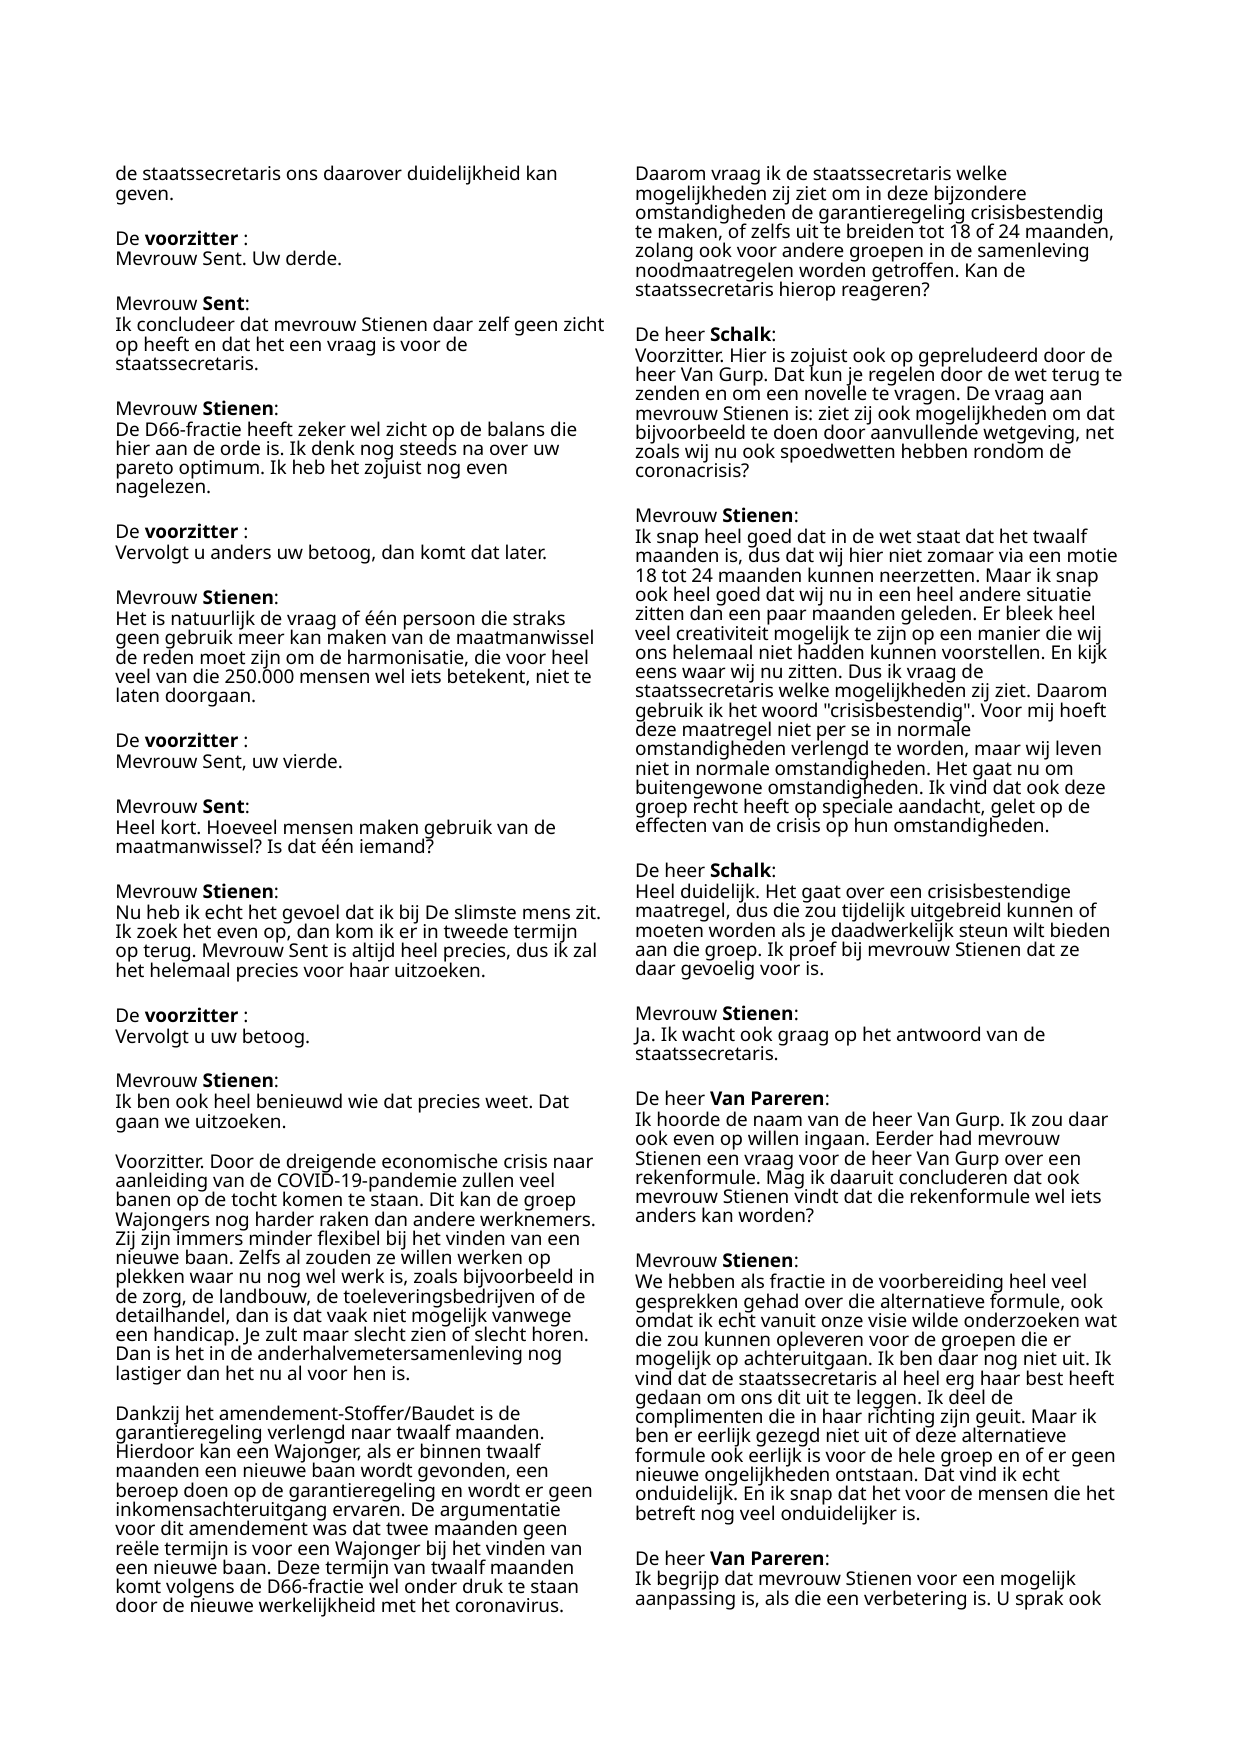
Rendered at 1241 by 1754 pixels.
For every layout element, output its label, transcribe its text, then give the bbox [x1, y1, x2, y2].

text Mevrouw Stienen: [115, 1068, 605, 1093]
text Heel kort. Hoeveel mensen maken gebruik van de maatmanwissel? Is dat één iemand? [115, 819, 605, 857]
text De heer Schalk: [635, 321, 1125, 347]
text We hebben als fractie in de voorbereiding heel veel gesprekken gehad over die alternatieve formule, ook omdat ik echt vanuit onze visie wilde onderzoeken wat die zou kunnen opleveren voor de groepen die er mogelijk op achteruitgaan. Ik ben daar nog niet uit. Ik vind dat de staatssecretaris al heel erg haar best heeft gedaan om ons dit uit te leggen. Ik deel de complimenten die in haar richting zijn geuit. Maar ik ben er eerlijk gezegd niet uit of deze alternatieve formule ook eerlijk is voor de hele groep en of er geen nieuwe ongelijkheden ontstaan. Dat vind ik echt onduidelijk. En ik snap dat het voor de mensen die het betreft nog veel onduidelijker is. [635, 1273, 1125, 1524]
text Mevrouw Sent: [115, 291, 605, 316]
text De voorzitter : [115, 225, 605, 250]
text De heer Van Pareren: [635, 1545, 1125, 1570]
text Ja. Ik wacht ook graag op het antwoord van de staatssecretaris. [635, 1026, 1125, 1064]
text Ik begrijp dat mevrouw Stienen voor een mogelijk aanpassing is, als die een verbetering is. U sprak ook [635, 1570, 1125, 1609]
text Voorzitter. Hier is zojuist ook op gepreludeerd door de heer Van Gurp. Dat kun je regelen door de wet terug te zenden en om een novelle te vragen. De vraag aan mevrouw Stienen is: ziet zij ook mogelijkheden om dat bijvoorbeeld te doen door aanvullende wetgeving, net zoals wij nu ook spoedwetten hebben rondom de coronacrisis? [635, 347, 1125, 482]
text Dankzij het amendement-Stoffer/Baudet is de garantieregeling verlengd naar twaalf maanden. Hierdoor kan een Wajonger, als er binnen twaalf maanden een nieuwe baan wordt gevonden, een beroep doen op de garantieregeling en wordt er geen inkomensachteruitgang ervaren. De argumentatie voor dit amendement was dat twee maanden geen reële termijn is voor een Wajonger bij het vinden van een nieuwe baan. Deze termijn van twaalf maanden komt volgens de D66-fractie wel onder druk te staan door de nieuwe werkelijkheid met het coronavirus. [115, 1405, 605, 1617]
text Mevrouw Sent: [115, 793, 605, 819]
text De heer Van Pareren: [635, 1085, 1125, 1111]
text Mevrouw Sent. Uw derde. [115, 250, 605, 270]
text Vervolgt u anders uw betoog, dan komt dat later. [115, 544, 605, 563]
text Mevrouw Stienen: [115, 584, 605, 610]
text Ik snap heel goed dat in de wet staat dat het twaalf maanden is, dus dat wij hier niet zomaar via een motie 18 tot 24 maanden kunnen neerzetten. Maar ik snap ook heel goed dat wij nu in een heel andere situatie zitten dan een paar maanden geleden. Er bleek heel veel creativiteit mogelijk te zijn op een manier die wij ons helemaal niet hadden kunnen voorstellen. En kijk eens waar wij nu zitten. Dus ik vraag de staatssecretaris welke mogelijkheden zij ziet. Daarom gebruik ik het woord "crisisbestendig". Voor mij hoeft deze maatregel niet per se in normale omstandigheden verlengd te worden, maar wij leven niet in normale omstandigheden. Het gaat nu om buitengewone omstandigheden. Ik vind dat ook deze groep recht heeft op speciale aandacht, gelet op de effecten van de crisis op hun omstandigheden. [635, 528, 1125, 837]
text Ik concludeer dat mevrouw Stienen daar zelf geen zicht op heeft en dat het een vraag is voor de staatssecretaris. [115, 316, 605, 374]
text Mevrouw Stienen: [635, 502, 1125, 528]
text Mevrouw Stienen: [115, 878, 605, 904]
text Daarom vraag ik de staatssecretaris welke mogelijkheden zij ziet om in deze bijzondere omstandigheden de garantieregeling crisisbestendig te maken, of zelfs uit te breiden tot 18 of 24 maanden, zolang ook voor andere groepen in de samenleving noodmaatregelen worden getroffen. Kan de staatssecretaris hierop reageren? [635, 165, 1125, 300]
text Mevrouw Stienen: [635, 1248, 1125, 1273]
text De heer Schalk: [635, 857, 1125, 883]
text Mevrouw Stienen: [115, 395, 605, 421]
text Heel duidelijk. Het gaat over een crisisbestendige maatregel, dus die zou tijdelijk uitgebreid kunnen of moeten worden als je daadwerkelijk steun wilt bieden aan die groep. Ik proef bij mevrouw Stienen dat ze daar gevoelig voor is. [635, 883, 1125, 979]
text De voorzitter : [115, 727, 605, 753]
text Ik ben ook heel benieuwd wie dat precies weet. Dat gaan we uitzoeken. [115, 1093, 605, 1132]
text Nu heb ik echt het gevoel dat ik bij De slimste mens zit. Ik zoek het even op, dan kom ik er in tweede termijn op terug. Mevrouw Sent is altijd heel precies, dus ik zal het helemaal precies voor haar uitzoeken. [115, 904, 605, 981]
text de staatssecretaris ons daarover duidelijkheid kan geven. [115, 165, 605, 204]
text Vervolgt u uw betoog. [115, 1028, 605, 1047]
text De D66-fractie heeft zeker wel zicht op de balans die hier aan de orde is. Ik denk nog steeds na over uw pareto optimum. Ik heb het zojuist nog even nagelezen. [115, 421, 605, 498]
text Mevrouw Sent, uw vierde. [115, 753, 605, 772]
text Het is natuurlijk de vraag of één persoon die straks geen gebruik meer kan maken van de maatmanwissel de reden moet zijn om de harmonisatie, die voor heel veel van die 250.000 mensen wel iets betekent, niet te laten doorgaan. [115, 610, 605, 706]
text De voorzitter : [115, 1002, 605, 1028]
text Mevrouw Stienen: [635, 1000, 1125, 1026]
text De voorzitter : [115, 518, 605, 544]
text Ik hoorde de naam van de heer Van Gurp. Ik zou daar ook even op willen ingaan. Eerder had mevrouw Stienen een vraag voor de heer Van Gurp over een rekenformule. Mag ik daaruit concluderen dat ook mevrouw Stienen vindt dat die rekenformule wel iets anders kan worden? [635, 1111, 1125, 1227]
text Voorzitter. Door de dreigende economische crisis naar aanleiding van de COVID-19-pandemie zullen veel banen op de tocht komen te staan. Dit kan de groep Wajongers nog harder raken dan andere werknemers. Zij zijn immers minder flexibel bij het vinden van een nieuwe baan. Zelfs al zouden ze willen werken op plekken waar nu nog wel werk is, zoals bijvoorbeeld in de zorg, de landbouw, de toeleveringsbedrijven of de detailhandel, dan is dat vaak niet mogelijk vanwege een handicap. Je zult maar slecht zien of slecht horen. Dan is het in de anderhalvemetersamenleving nog lastiger dan het nu al voor hen is. [115, 1153, 605, 1384]
